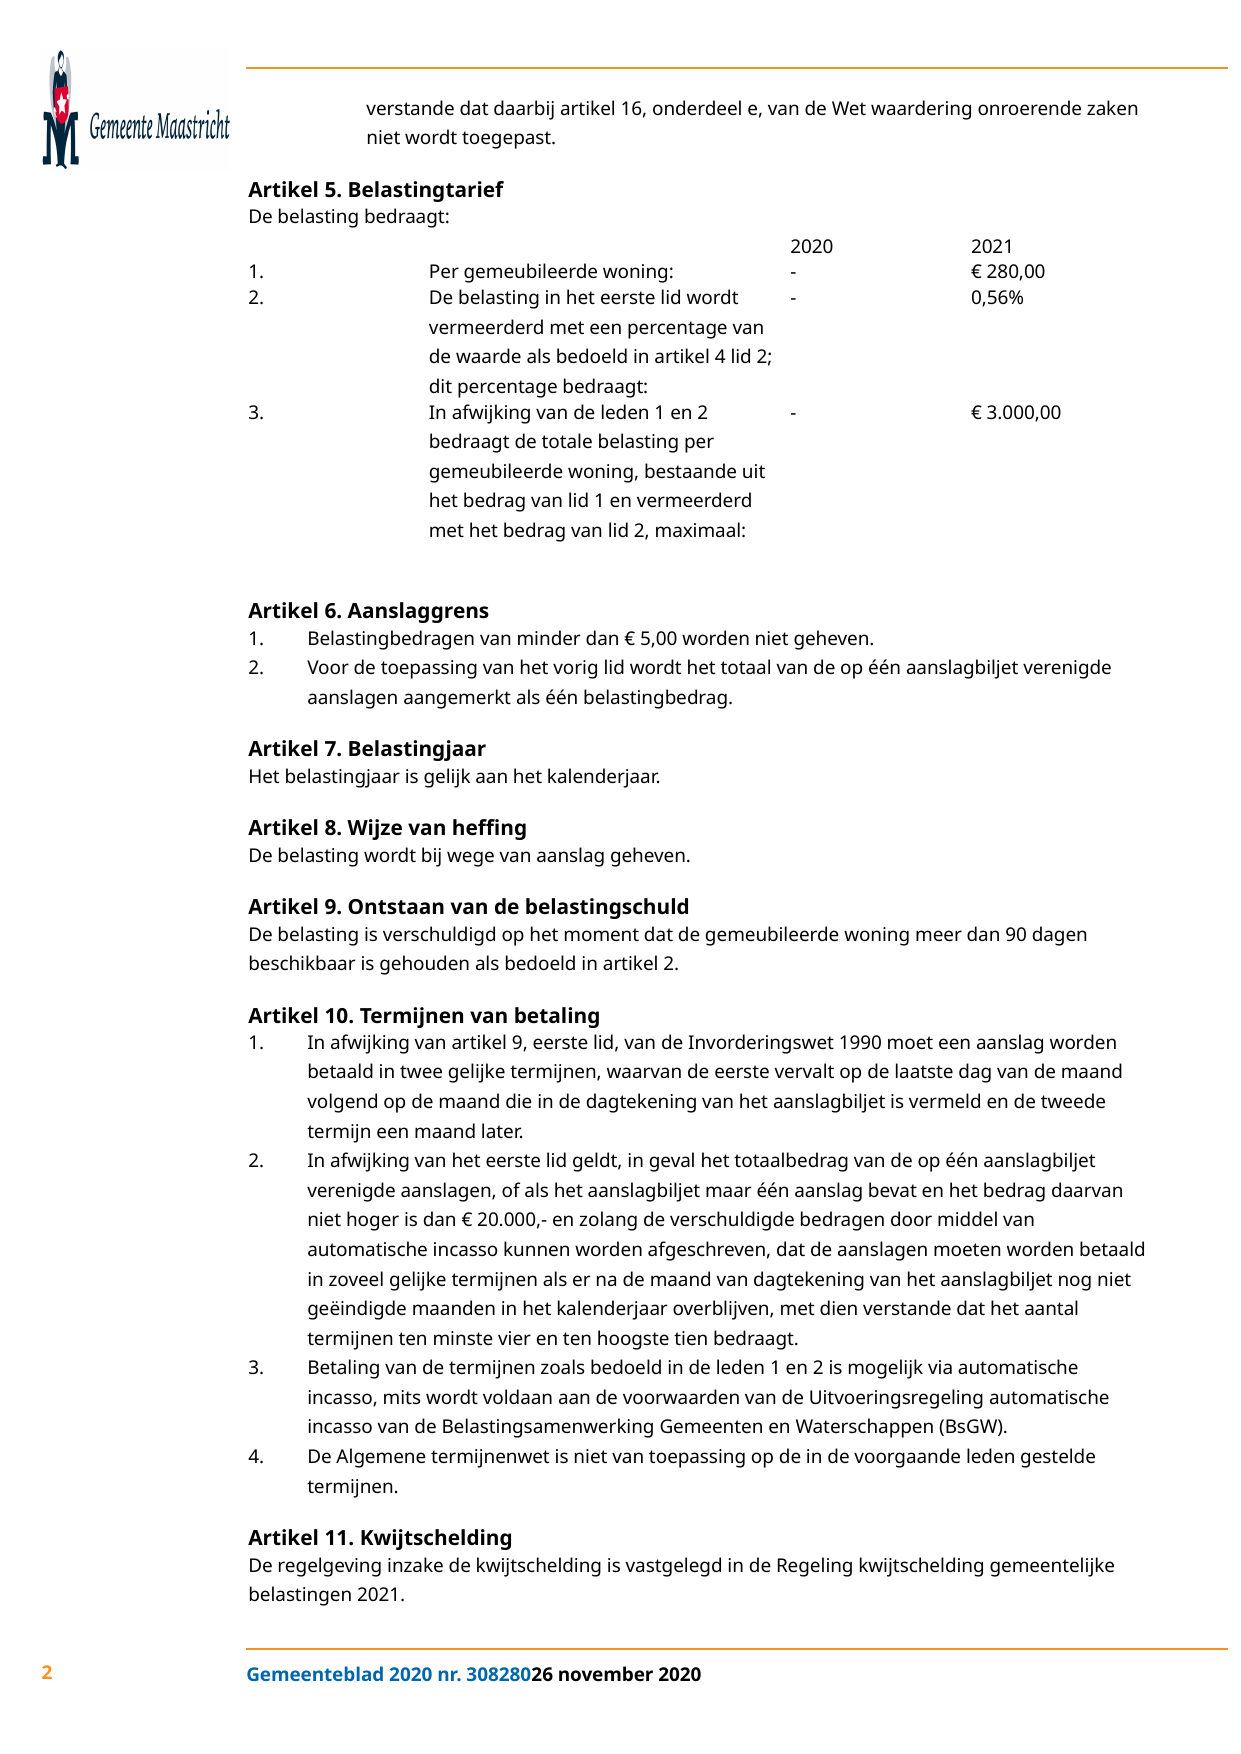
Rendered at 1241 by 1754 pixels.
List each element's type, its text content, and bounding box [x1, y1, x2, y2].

list In afwijking van het eerste lid geldt, in geval het totaalbedrag van de op één aanslagbiljet verenigde aanslagen, of als het aanslagbiljet maar één aanslag bevat en het bedrag daarvan niet hoger is dan € 20.000,- en zolang de verschuldigde bedragen door middel van automatische incasso kunnen worden afgeschreven, dat de aanslagen moeten worden betaald in zoveel gelijke termijnen als er na de maand van dagtekening van het aanslagbiljet nog niet geëindigde maanden in het kalenderjaar overblijven, met dien verstande dat het aantal termijnen ten minste vier en ten hoogste tien bedraagt. [248, 1147, 1152, 1351]
table_cell Per gemeubileerde woning: [429, 259, 790, 284]
text Artikel 9. Ontstaan van de belastingschuld [248, 892, 1152, 921]
table_cell - [790, 399, 971, 543]
text De belasting bedraagt: [248, 203, 1152, 229]
text Het belastingjaar is gelijk aan het kalenderjaar. [248, 763, 1152, 789]
list verstande dat daarbij artikel 16, onderdeel e, van de Wet waardering onroerende zaken niet wordt toegepast. [307, 95, 1152, 150]
table_cell 2. [248, 284, 429, 399]
list De Algemene termijnenwet is niet van toepassing op de in de voorgaande leden gestelde termijnen. [248, 1443, 1152, 1499]
text Artikel 5. Belastingtarief [248, 175, 1152, 203]
table_cell 1. [248, 259, 429, 284]
table_header 2021 [971, 233, 1152, 259]
table_header [248, 233, 790, 259]
table_cell 0,56% [971, 284, 1152, 399]
list Betaling van de termijnen zoals bedoeld in de leden 1 en 2 is mogelijk via automatische incasso, mits wordt voldaan aan de voorwaarden van de Uitvoeringsregeling automatische incasso van de Belastingsamenwerking Gemeenten en Waterschappen (BsGW). [248, 1354, 1152, 1439]
text Artikel 11. Kwijtschelding [248, 1523, 1152, 1552]
list Belastingbedragen van minder dan € 5,00 worden niet geheven. [248, 625, 1152, 651]
text De belasting wordt bij wege van aanslag geheven. [248, 842, 1152, 868]
text De belasting is verschuldigd op het moment dat de gemeubileerde woning meer dan 90 dagen beschikbaar is gehouden als bedoeld in artikel 2. [248, 921, 1152, 976]
table_cell € 3.000,00 [971, 399, 1152, 543]
text Artikel 7. Belastingjaar [248, 734, 1152, 763]
text Artikel 6. Aanslaggrens [248, 597, 1152, 625]
list In afwijking van artikel 9, eerste lid, van de Invorderingswet 1990 moet een aanslag worden betaald in twee gelijke termijnen, waarvan de eerste vervalt op de laatste dag van de maand volgend op de maand die in de dagtekening van het aanslagbiljet is vermeld en de tweede termijn een maand later. [248, 1029, 1152, 1144]
table_cell € 280,00 [971, 259, 1152, 284]
table_cell 3. [248, 399, 429, 543]
text Artikel 8. Wijze van heffing [248, 813, 1152, 842]
text Artikel 10. Termijnen van betaling [248, 1001, 1152, 1029]
picture [41, 47, 231, 172]
table_cell - [790, 284, 971, 399]
table_cell - [790, 259, 971, 284]
text De regelgeving inzake de kwijtschelding is vastgelegd in de Regeling kwijtschelding gemeentelijke belastingen 2021. [248, 1552, 1152, 1607]
list Voor de toepassing van het vorig lid wordt het totaal van de op één aanslagbiljet verenigde aanslagen aangemerkt als één belastingbedrag. [248, 654, 1152, 710]
table_header 2020 [790, 233, 971, 259]
table_cell In afwijking van de leden 1 en 2 bedraagt de totale belasting per gemeubileerde woning, bestaande uit het bedrag van lid 1 en vermeerderd met het bedrag van lid 2, maximaal: [429, 399, 790, 543]
table_cell De belasting in het eerste lid wordt vermeerderd met een percentage van de waarde als bedoeld in artikel 4 lid 2; dit percentage bedraagt: [429, 284, 790, 399]
